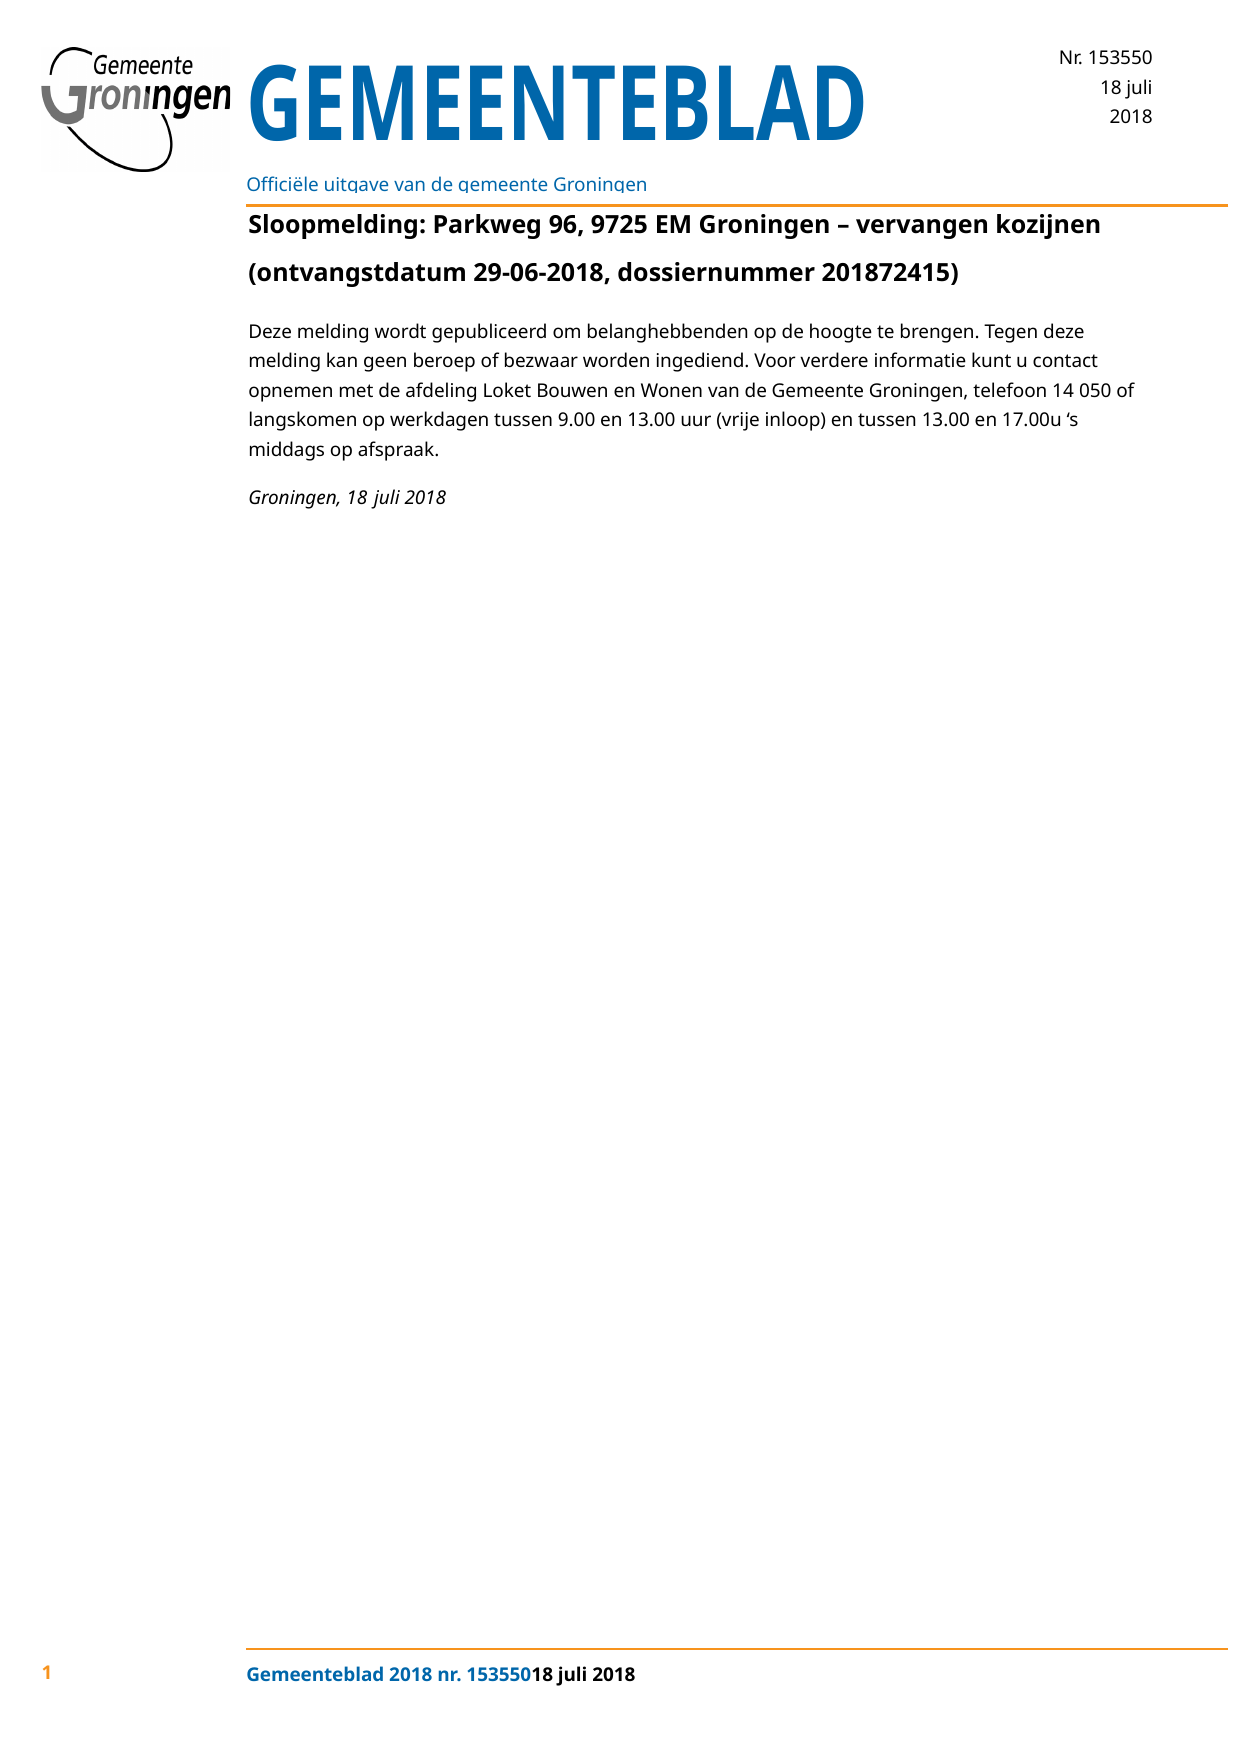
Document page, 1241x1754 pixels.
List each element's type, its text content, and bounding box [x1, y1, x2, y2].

text Groningen, 18 juli 2018 [248, 484, 1152, 510]
text Deze melding wordt gepubliceerd om belanghebbenden op de hoogte te brengen. Tegen deze melding kan geen beroep of bezwaar worden ingediend. Voor verdere informatie kunt u contact opnemen met de afdeling Loket Bouwen en Wonen van de Gemeente Groningen, telefoon 14 050 of langskomen op werkdagen tussen 9.00 en 13.00 uur (vrije inloop) en tussen 13.00 en 17.00u ‘s middags op afspraak. [248, 318, 1152, 462]
text Sloopmelding: Parkweg 96, 9725 EM Groningen – vervangen kozijnen (ontvangstdatum 29-06-2018, dossiernummer 201872415) [248, 207, 1152, 288]
picture [41, 47, 231, 172]
